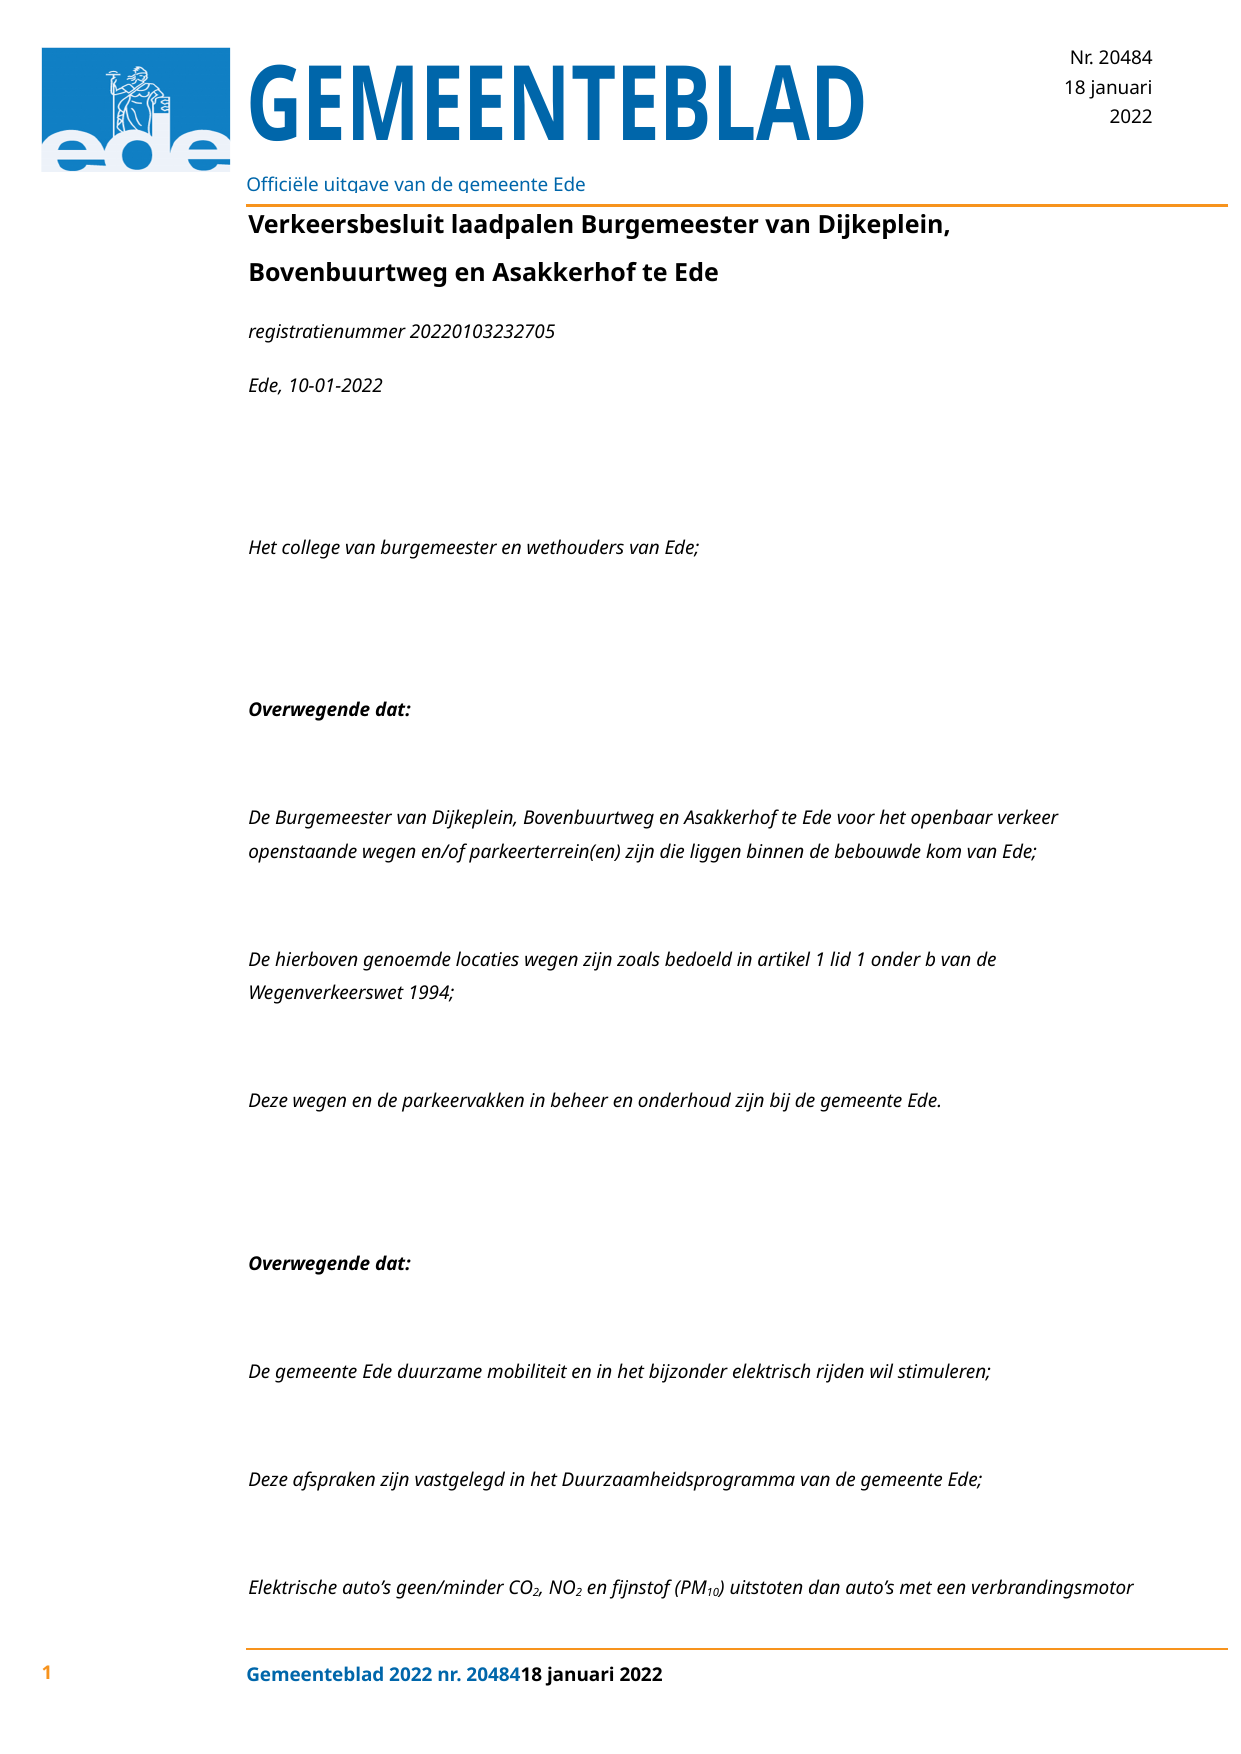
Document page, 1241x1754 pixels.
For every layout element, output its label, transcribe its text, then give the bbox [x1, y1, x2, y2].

text De hierboven genoemde locaties wegen zijn zoals bedoeld in artikel 1 lid 1 onder b van de Wegenverkeerswet 1994; [248, 946, 1152, 1005]
text Deze wegen en de parkeervakken in beheer en onderhoud zijn bij de gemeente Ede. [248, 1088, 1152, 1113]
text De gemeente Ede duurzame mobiliteit en in het bijzonder elektrisch rijden wil stimuleren; [248, 1358, 1152, 1384]
text Ede, 10-01-2022 [248, 372, 1152, 398]
text Overwegende dat: [248, 1250, 1152, 1276]
text Overwegende dat: [248, 696, 1152, 722]
text Verkeersbesluit laadpalen Burgemeester van Dijkeplein, Bovenbuurtweg en Asakkerhof te Ede [248, 207, 1152, 288]
picture [41, 47, 231, 172]
text De Burgemeester van Dijkeplein, Bovenbuurtweg en Asakkerhof te Ede voor het openbaar verkeer openstaande wegen en/of parkeerterrein(en) zijn die liggen binnen de bebouwde kom van Ede; [248, 804, 1152, 864]
text registratienummer 20220103232705 [248, 318, 1152, 344]
text Deze afspraken zijn vastgelegd in het Duurzaamheidsprogramma van de gemeente Ede; [248, 1466, 1152, 1492]
text Elektrische auto’s geen/minder CO2, NO2 en fijnstof (PM10) uitstoten dan auto’s met een verbrandingsmotor [248, 1574, 1152, 1600]
text Het college van burgemeester en wethouders van Ede; [248, 534, 1152, 560]
